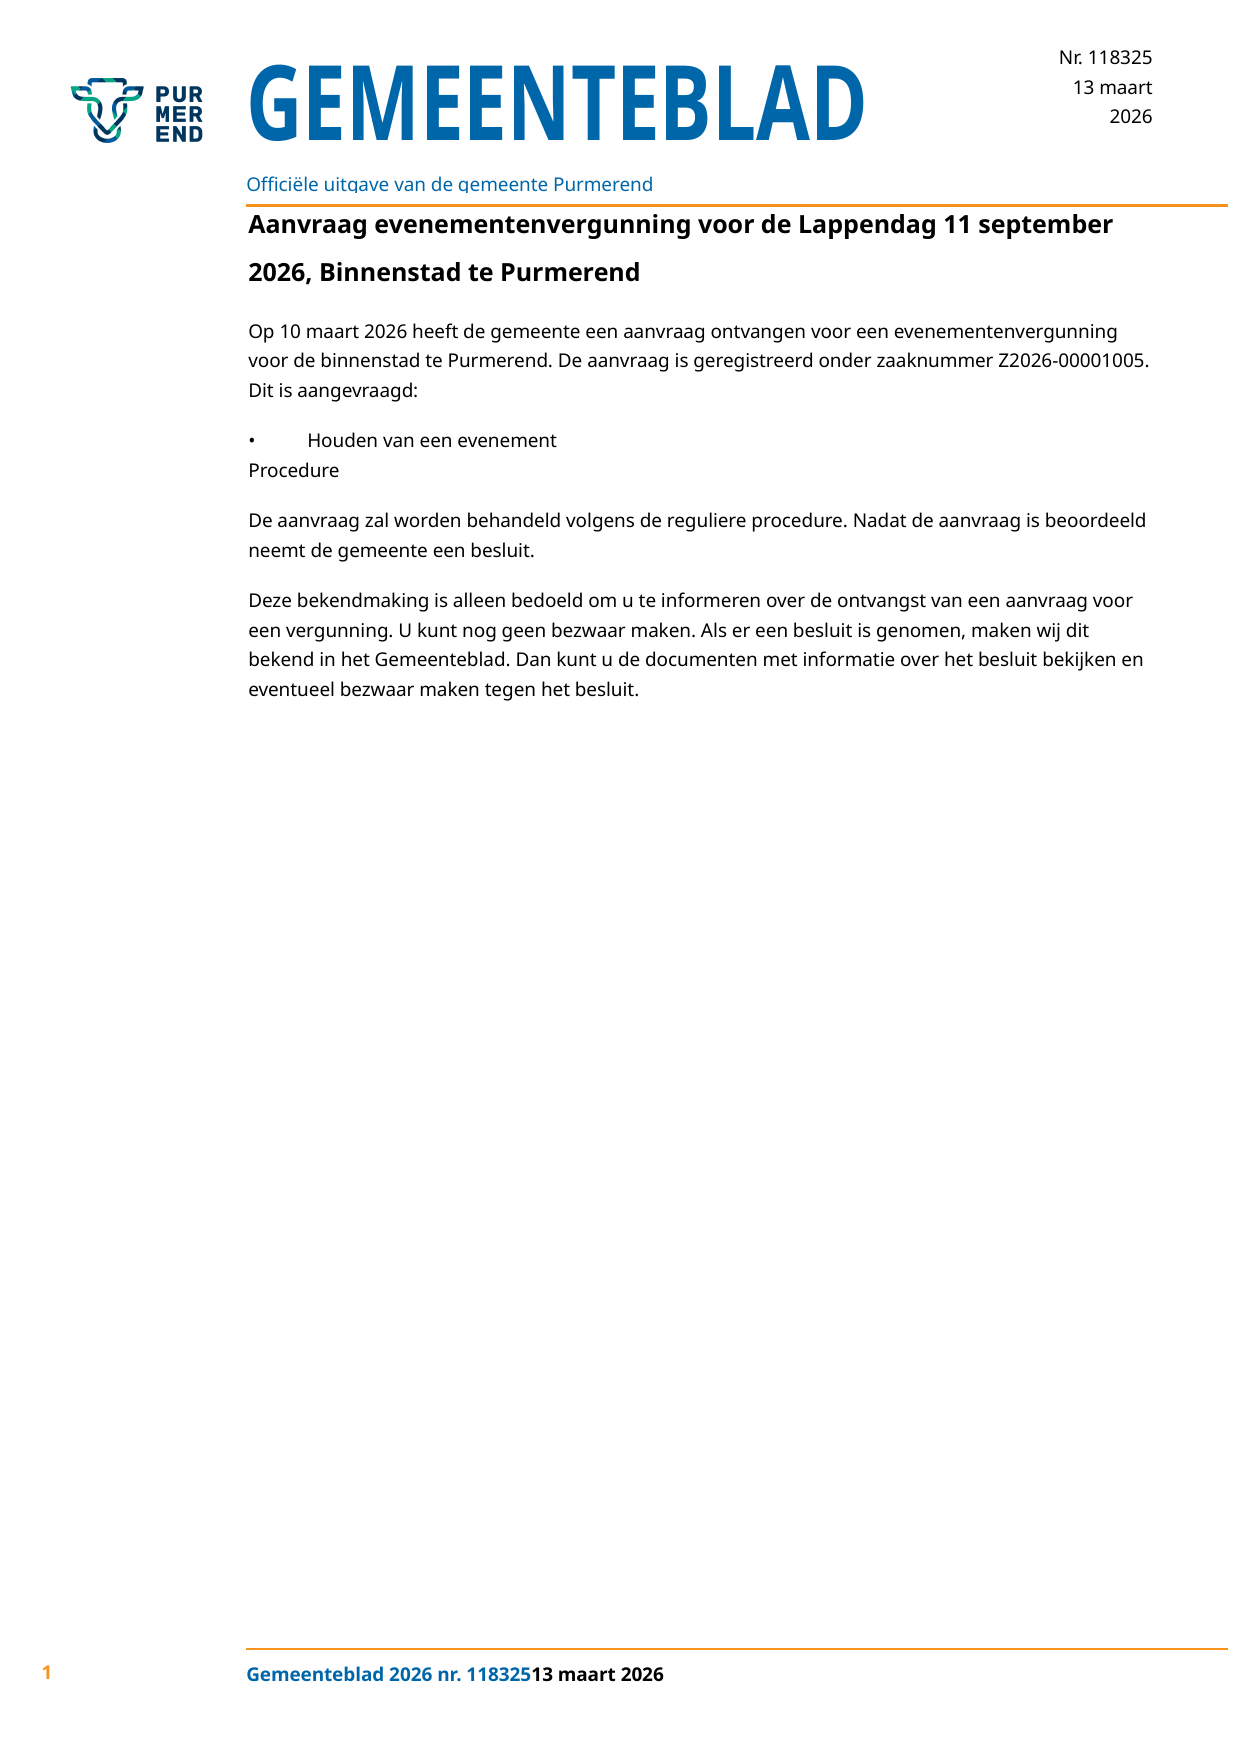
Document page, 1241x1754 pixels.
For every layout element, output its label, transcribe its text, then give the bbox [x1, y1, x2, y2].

text Procedure [248, 457, 1152, 483]
picture [41, 47, 231, 172]
text Deze bekendmaking is alleen bedoeld om u te informeren over de ontvangst van een aanvraag voor een vergunning. U kunt nog geen bezwaar maken. Als er een besluit is genomen, maken wij dit bekend in het Gemeenteblad. Dan kunt u de documenten met informatie over het besluit bekijken en eventueel bezwaar maken tegen het besluit. [248, 587, 1152, 702]
list Houden van een evenement [248, 427, 1152, 453]
text Aanvraag evenementenvergunning voor de Lappendag 11 september 2026, Binnenstad te Purmerend [248, 207, 1152, 288]
text De aanvraag zal worden behandeld volgens de reguliere procedure. Nadat de aanvraag is beoordeeld neemt de gemeente een besluit. [248, 507, 1152, 563]
text Op 10 maart 2026 heeft de gemeente een aanvraag ontvangen voor een evenementenvergunning voor de binnenstad te Purmerend. De aanvraag is geregistreerd onder zaaknummer Z2026-00001005. Dit is aangevraagd: [248, 318, 1152, 403]
